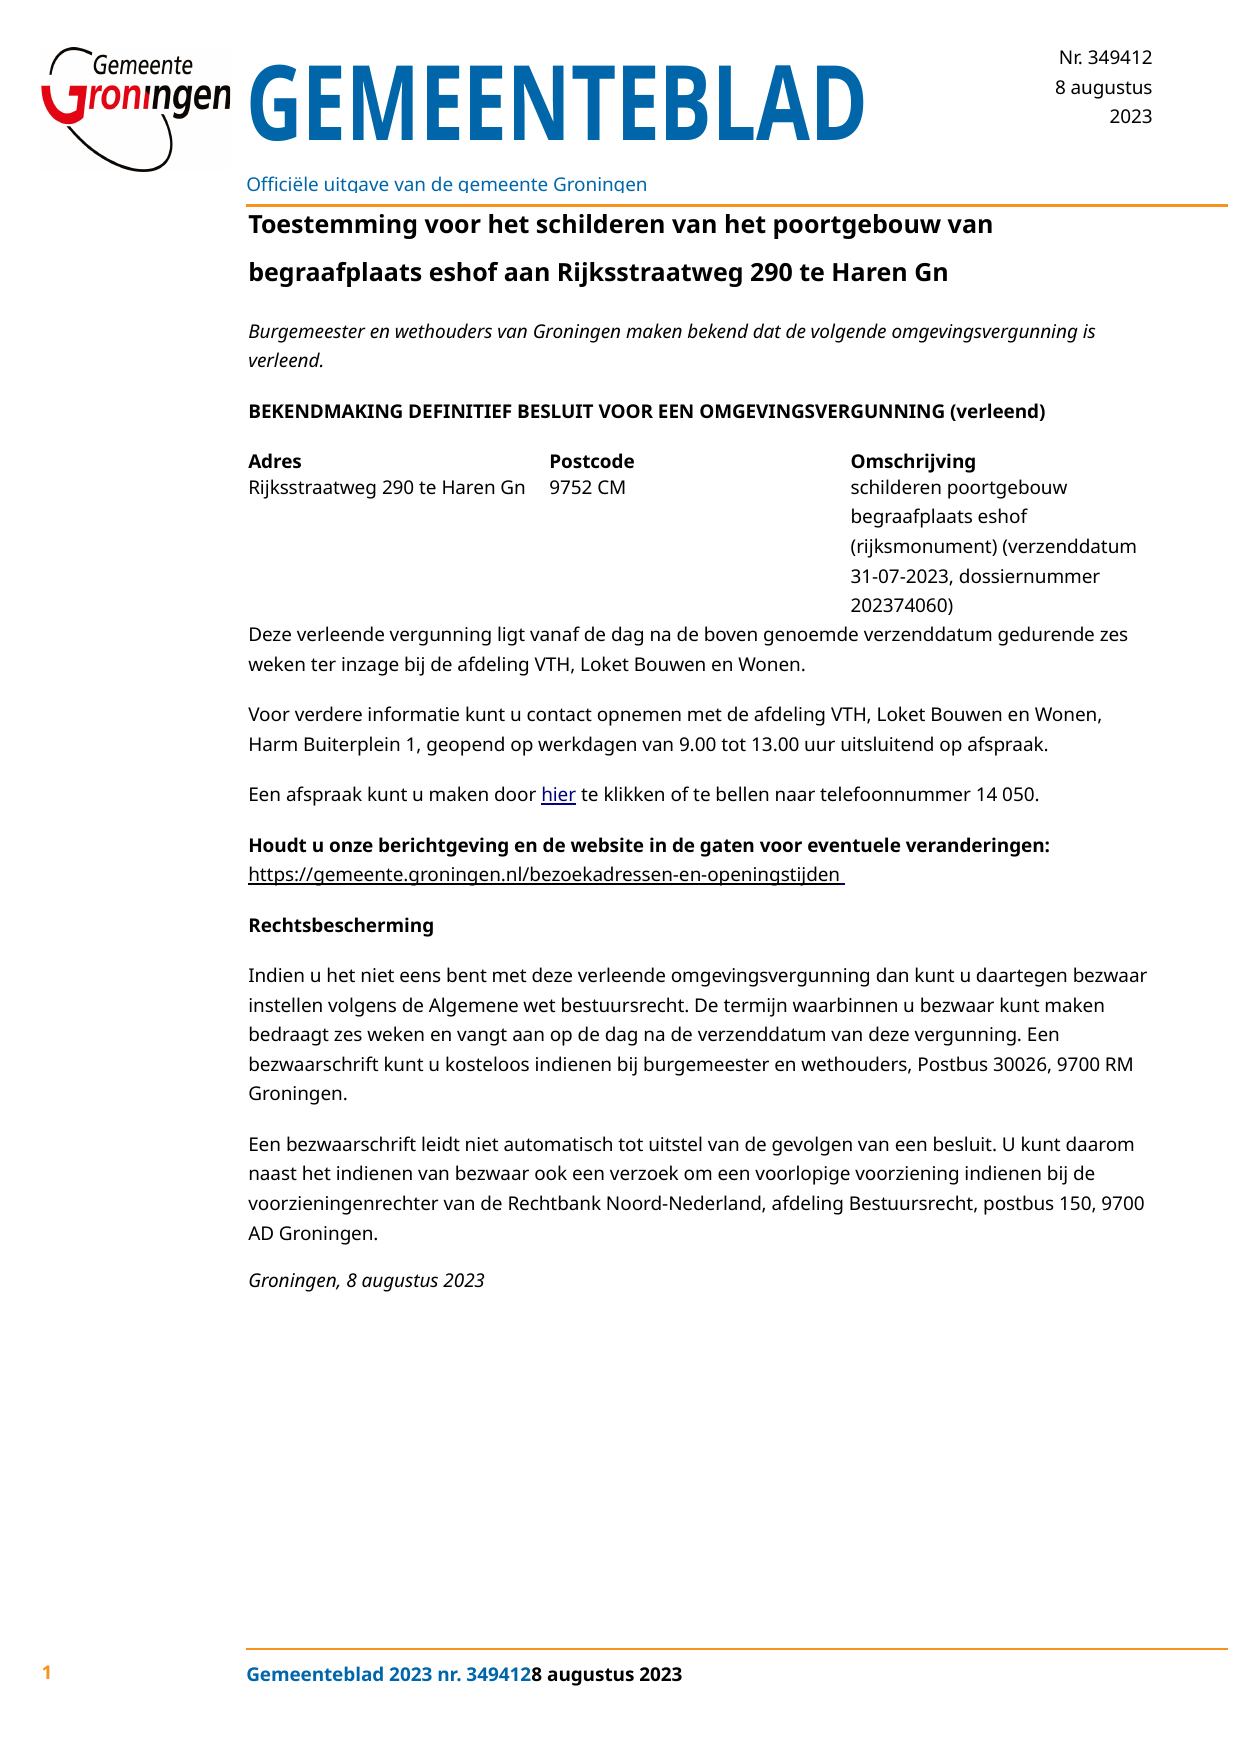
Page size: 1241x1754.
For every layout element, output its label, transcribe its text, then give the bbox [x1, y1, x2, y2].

text Deze verleende vergunning ligt vanaf de dag na de boven genoemde verzenddatum gedurende zes weken ter inzage bij de afdeling VTH, Loket Bouwen en Wonen. [248, 621, 1152, 677]
text Rechtsbescherming [248, 912, 1152, 938]
table_cell 9752 CM [549, 474, 850, 618]
text Indien u het niet eens bent met deze verleende omgevingsvergunning dan kunt u daartegen bezwaar instellen volgens de Algemene wet bestuursrecht. De termijn waarbinnen u bezwaar kunt maken bedraagt zes weken en vangt aan op de dag na de verzenddatum van deze vergunning. Een bezwaarschrift kunt u kosteloos indienen bij burgemeester en wethouders, Postbus 30026, 9700 RM Groningen. [248, 962, 1152, 1106]
table_cell schilderen poortgebouw begraafplaats eshof (rijksmonument) (verzenddatum 31-07-2023, dossiernummer 202374060) [850, 474, 1152, 618]
picture [41, 47, 231, 172]
table_cell Rijksstraatweg 290 te Haren Gn [248, 474, 549, 618]
text Voor verdere informatie kunt u contact opnemen met de afdeling VTH, Loket Bouwen en Wonen, Harm Buiterplein 1, geopend op werkdagen van 9.00 tot 13.00 uur uitsluitend op afspraak. [248, 701, 1152, 757]
text Houdt u onze berichtgeving en de website in de gaten voor eventuele veranderingen: https://gemeente.groningen.nl/bezoekadressen-en-openingstijden [248, 832, 1152, 887]
text Groningen, 8 augustus 2023 [248, 1268, 1152, 1293]
text Een bezwaarschrift leidt niet automatisch tot uitstel van de gevolgen van een besluit. U kunt daarom naast het indienen van bezwaar ook een verzoek om een voorlopige voorziening indienen bij de voorzieningenrechter van de Rechtbank Noord-Nederland, afdeling Bestuursrecht, postbus 150, 9700 AD Groningen. [248, 1131, 1152, 1246]
text Toestemming voor het schilderen van het poortgebouw van begraafplaats eshof aan Rijksstraatweg 290 te Haren Gn [248, 207, 1152, 288]
table_header Omschrijving [850, 449, 1152, 474]
text Een afspraak kunt u maken door hier te klikken of te bellen naar telefoonnummer 14 050. [248, 781, 1152, 807]
table_header Adres [248, 449, 549, 474]
table_header Postcode [549, 449, 850, 474]
text Burgemeester en wethouders van Groningen maken bekend dat de volgende omgevingsvergunning is verleend. [248, 318, 1152, 373]
text BEKENDMAKING DEFINITIEF BESLUIT VOOR EEN OMGEVINGSVERGUNNING (verleend) [248, 398, 1152, 424]
